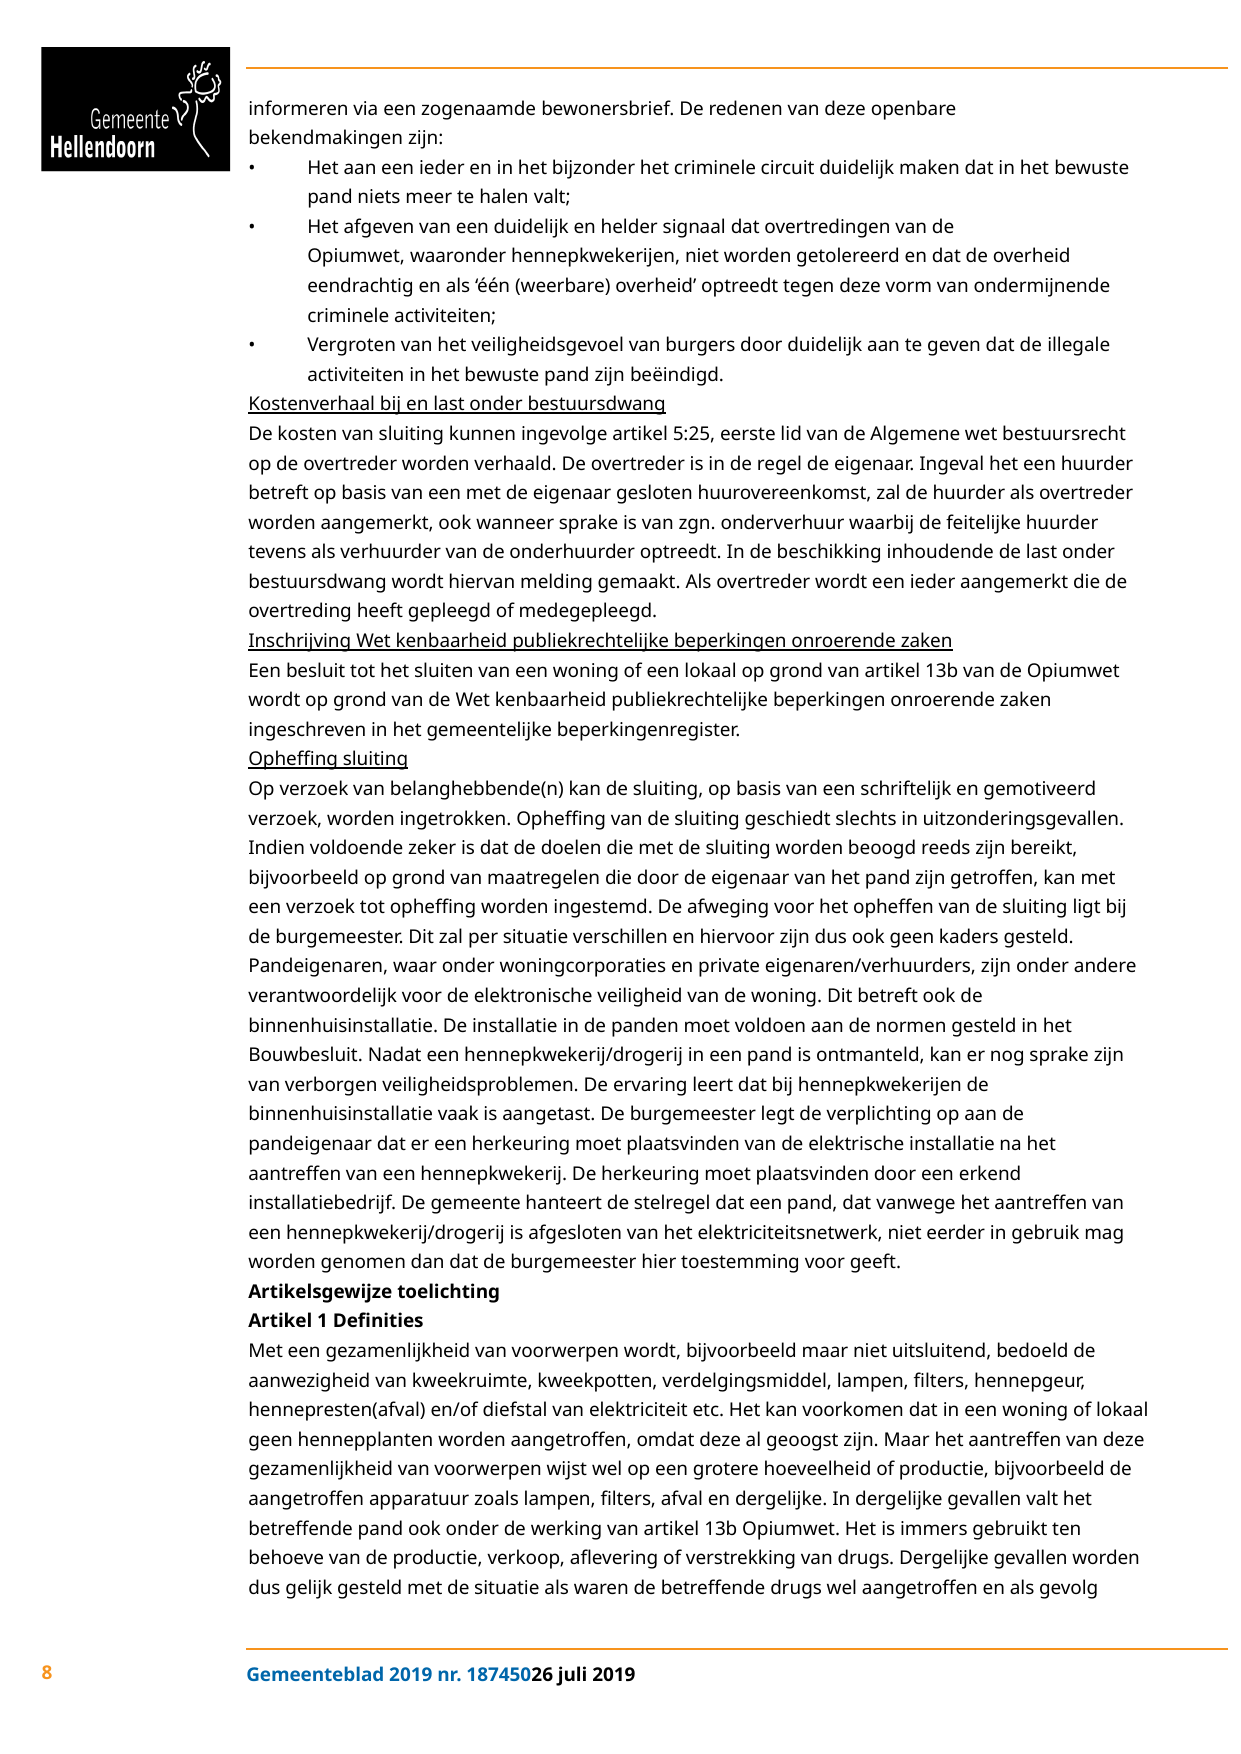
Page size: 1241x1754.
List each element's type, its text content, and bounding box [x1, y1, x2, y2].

text Een besluit tot het sluiten van een woning of een lokaal op grond van artikel 13b van de Opiumwet wordt op grond van de Wet kenbaarheid publiekrechtelijke beperkingen onroerende zaken ingeschreven in het gemeentelijke beperkingenregister. [248, 657, 1152, 742]
text Kostenverhaal bij en last onder bestuursdwang [248, 391, 1152, 416]
text Opheffing sluiting [248, 746, 1152, 771]
text Op verzoek van belanghebbende(n) kan de sluiting, op basis van een schriftelijk en gemotiveerd verzoek, worden ingetrokken. Opheffing van de sluiting geschiedt slechts in uitzonderingsgevallen. Indien voldoende zeker is dat de doelen die met de sluiting worden beoogd reeds zijn bereikt, bijvoorbeeld op grond van maatregelen die door de eigenaar van het pand zijn getroffen, kan met een verzoek tot opheffing worden ingestemd. De afweging voor het opheffen van de sluiting ligt bij de burgemeester. Dit zal per situatie verschillen en hiervoor zijn dus ook geen kaders gesteld. [248, 775, 1152, 949]
text informeren via een zogenaamde bewonersbrief. De redenen van deze openbare bekendmakingen zijn: [248, 95, 1152, 150]
text De kosten van sluiting kunnen ingevolge artikel 5:25, eerste lid van de Algemene wet bestuursrecht op de overtreder worden verhaald. De overtreder is in de regel de eigenaar. Ingeval het een huurder betreft op basis van een met de eigenaar gesloten huurovereenkomst, zal de huurder als overtreder worden aangemerkt, ook wanneer sprake is van zgn. onderverhuur waarbij de feitelijke huurder tevens als verhuurder van de onderhuurder optreedt. In de beschikking inhoudende de last onder bestuursdwang wordt hiervan melding gemaakt. Als overtreder wordt een ieder aangemerkt die de overtreding heeft gepleegd of medegepleegd. [248, 420, 1152, 623]
list Het aan een ieder en in het bijzonder het criminele circuit duidelijk maken dat in het bewuste pand niets meer te halen valt; [248, 154, 1152, 209]
list Vergroten van het veiligheidsgevoel van burgers door duidelijk aan te geven dat de illegale activiteiten in het bewuste pand zijn beëindigd. [248, 331, 1152, 387]
list Het afgeven van een duidelijk en helder signaal dat overtredingen van de Opiumwet, waaronder hennepkwekerijen, niet worden getolereerd en dat de overheid eendrachtig en als ‘één (weerbare) overheid’ optreedt tegen deze vorm van ondermijnende criminele activiteiten; [248, 213, 1152, 328]
text Artikel 1 Definities [248, 1308, 1152, 1333]
picture [41, 47, 231, 172]
text Pandeigenaren, waar onder woningcorporaties en private eigenaren/verhuurders, zijn onder andere verantwoordelijk voor de elektronische veiligheid van de woning. Dit betreft ook de binnenhuisinstallatie. De installatie in de panden moet voldoen aan de normen gesteld in het Bouwbesluit. Nadat een hennepkwekerij/drogerij in een pand is ontmanteld, kan er nog sprake zijn van verborgen veiligheidsproblemen. De ervaring leert dat bij hennepkwekerijen de binnenhuisinstallatie vaak is aangetast. De burgemeester legt de verplichting op aan de pandeigenaar dat er een herkeuring moet plaatsvinden van de elektrische installatie na het aantreffen van een hennepkwekerij. De herkeuring moet plaatsvinden door een erkend installatiebedrijf. De gemeente hanteert de stelregel dat een pand, dat vanwege het aantreffen van een hennepkwekerij/drogerij is afgesloten van het elektriciteitsnetwerk, niet eerder in gebruik mag worden genomen dan dat de burgemeester hier toestemming voor geeft. [248, 953, 1152, 1274]
text Met een gezamenlijkheid van voorwerpen wordt, bijvoorbeeld maar niet uitsluitend, bedoeld de aanwezigheid van kweekruimte, kweekpotten, verdelgingsmiddel, lampen, filters, hennepgeur, hennepresten(afval) en/of diefstal van elektriciteit etc. Het kan voorkomen dat in een woning of lokaal geen hennepplanten worden aangetroffen, omdat deze al geoogst zijn. Maar het aantreffen van deze gezamenlijkheid van voorwerpen wijst wel op een grotere hoeveelheid of productie, bijvoorbeeld de aangetroffen apparatuur zoals lampen, filters, afval en dergelijke. In dergelijke gevallen valt het betreffende pand ook onder de werking van artikel 13b Opiumwet. Het is immers gebruikt ten behoeve van de productie, verkoop, aflevering of verstrekking van drugs. Dergelijke gevallen worden dus gelijk gesteld met de situatie als waren de betreffende drugs wel aangetroffen en als gevolg [248, 1337, 1152, 1600]
text Inschrijving Wet kenbaarheid publiekrechtelijke beperkingen onroerende zaken [248, 627, 1152, 653]
text Artikelsgewijze toelichting [248, 1278, 1152, 1304]
